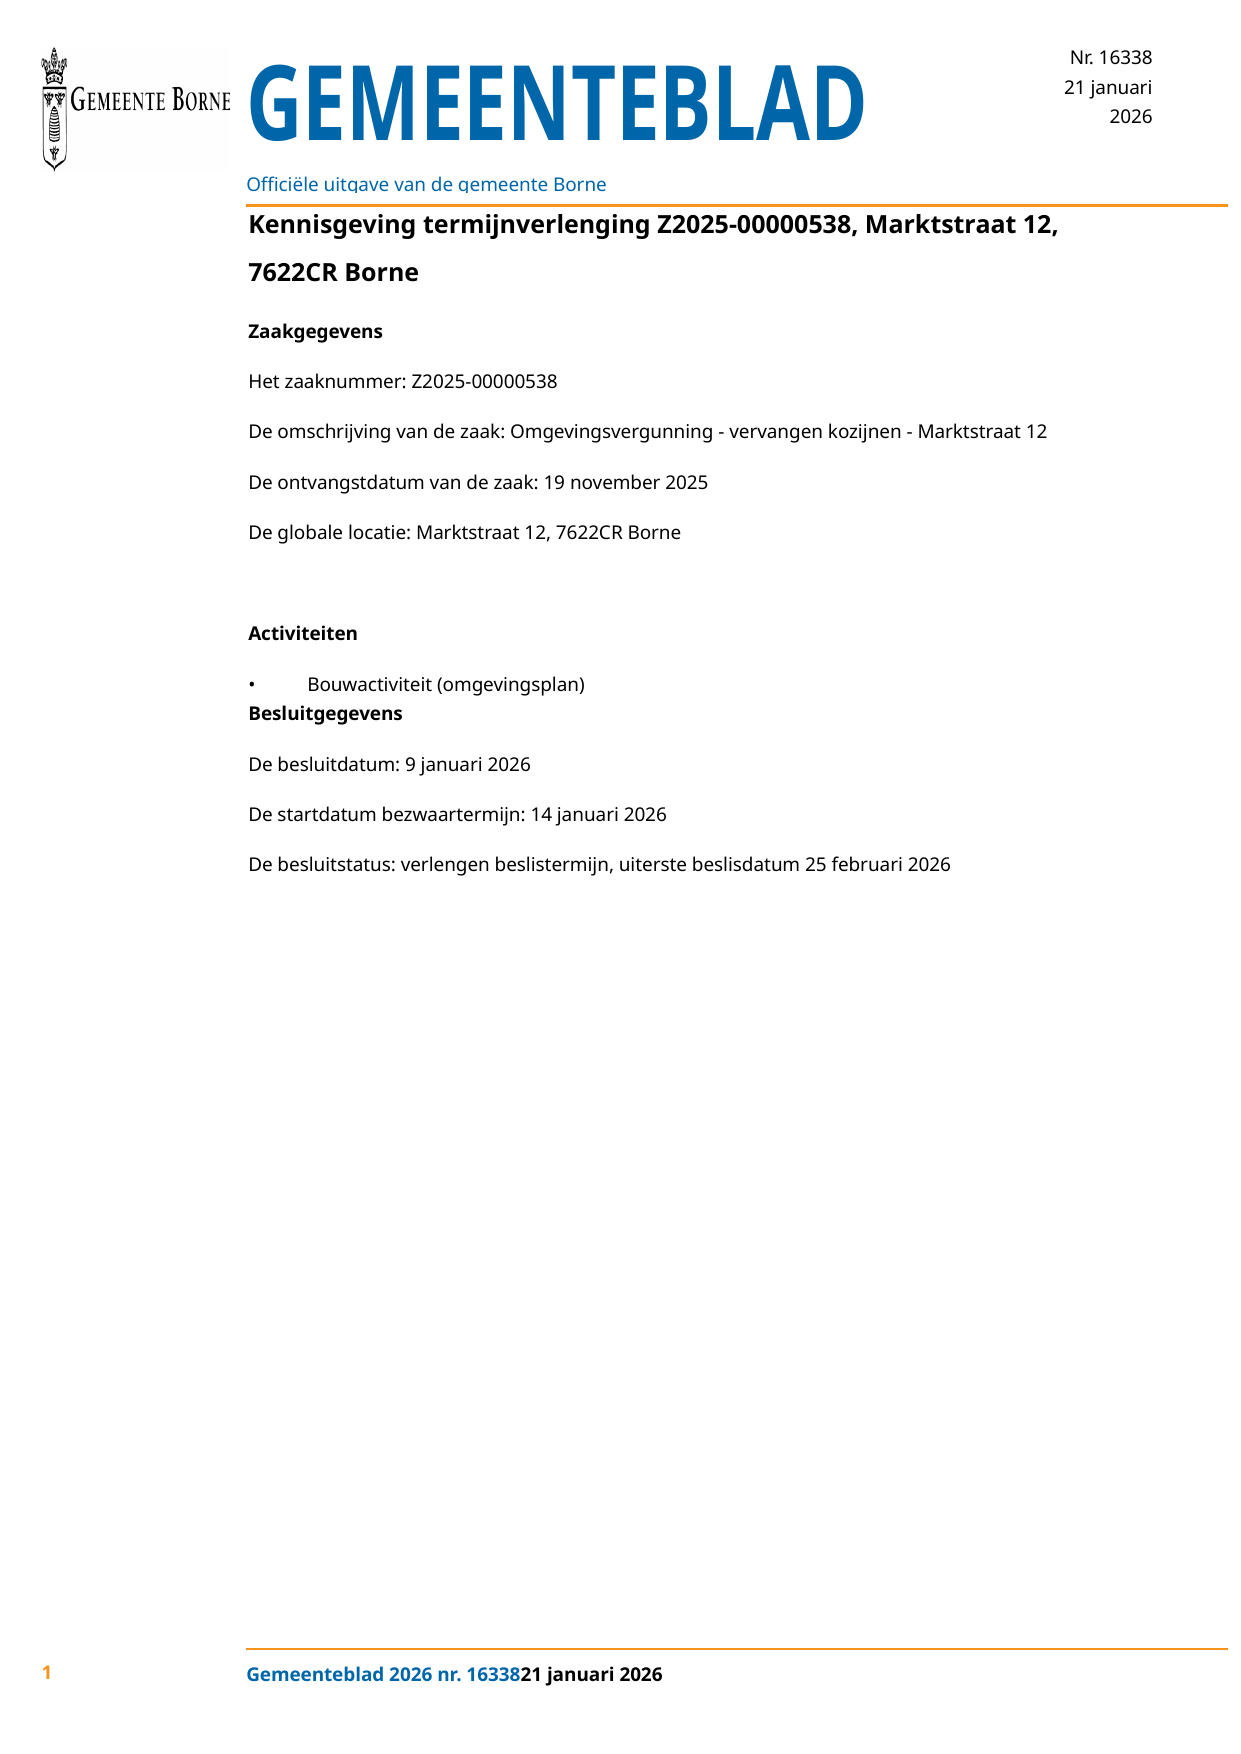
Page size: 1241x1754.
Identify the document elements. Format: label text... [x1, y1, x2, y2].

text Kennisgeving termijnverlenging Z2025-00000538, Marktstraat 12, 7622CR Borne [248, 207, 1152, 288]
text De besluitstatus: verlengen beslistermijn, uiterste beslisdatum 25 februari 2026 [248, 852, 1152, 877]
text De besluitdatum: 9 januari 2026 [248, 751, 1152, 777]
text De startdatum bezwaartermijn: 14 januari 2026 [248, 801, 1152, 827]
text Het zaaknummer: Z2025-00000538 [248, 368, 1152, 394]
text Activiteiten [248, 620, 1152, 646]
text De ontvangstdatum van de zaak: 19 november 2025 [248, 469, 1152, 495]
text De globale locatie: Marktstraat 12, 7622CR Borne [248, 519, 1152, 545]
text De omschrijving van de zaak: Omgevingsvergunning - vervangen kozijnen - Marktstraat 12 [248, 419, 1152, 444]
list Bouwactiviteit (omgevingsplan) [248, 671, 1152, 697]
text Zaakgegevens [248, 318, 1152, 344]
picture [41, 47, 231, 172]
text Besluitgegevens [248, 700, 1152, 726]
